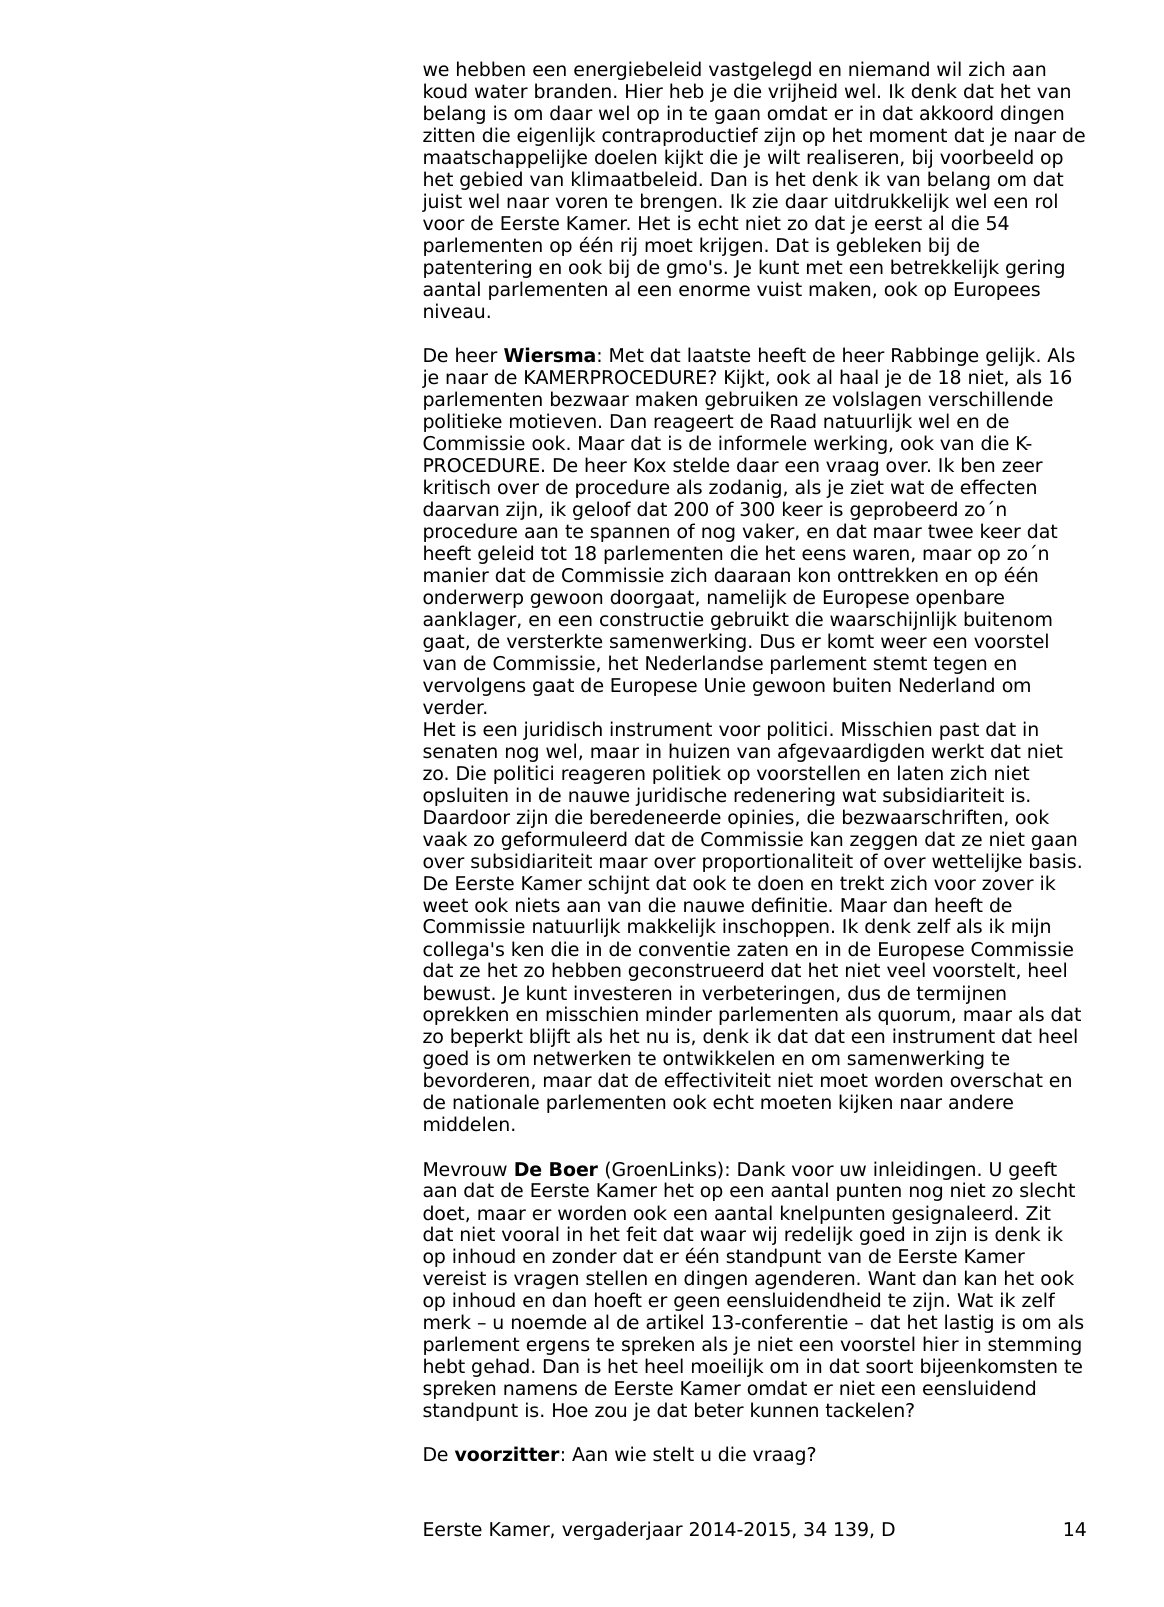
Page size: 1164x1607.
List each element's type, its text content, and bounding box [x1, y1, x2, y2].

text Mevrouw De Boer (GroenLinks): Dank voor uw inleidingen. U geeft aan dat de Eerste Kamer het op een aantal punten nog niet zo slecht doet, maar er worden ook een aantal knelpunten gesignaleerd. Zit dat niet vooral in het feit dat waar wij redelijk goed in zijn is denk ik op inhoud en zonder dat er één standpunt van de Eerste Kamer vereist is vragen stellen en dingen agenderen. Want dan kan het ook op inhoud en dan hoeft er geen eensluidendheid te zijn. Wat ik zelf merk – u noemde al de artikel 13-conferentie – dat het lastig is om als parlement ergens te spreken als je niet een voorstel hier in stemming hebt gehad. Dan is het heel moeilijk om in dat soort bijeenkomsten te spreken namens de Eerste Kamer omdat er niet een eensluidend standpunt is. Hoe zou je dat beter kunnen tackelen? [422, 1158, 1087, 1422]
text we hebben een energiebeleid vastgelegd en niemand wil zich aan koud water branden. Hier heb je die vrijheid wel. Ik denk dat het van belang is om daar wel op in te gaan omdat er in dat akkoord dingen zitten die eigenlijk contraproductief zijn op het moment dat je naar de maatschappelijke doelen kijkt die je wilt realiseren, bij voorbeeld op het gebied van klimaatbeleid. Dan is het denk ik van belang om dat juist wel naar voren te brengen. Ik zie daar uitdrukkelijk wel een rol voor de Eerste Kamer. Het is echt niet zo dat je eerst al die 54 parlementen op één rij moet krijgen. Dat is gebleken bij de patentering en ook bij de gmo's. Je kunt met een betrekkelijk gering aantal parlementen al een enorme vuist maken, ook op Europees niveau. [422, 59, 1087, 323]
text Het is een juridisch instrument voor politici. Misschien past dat in senaten nog wel, maar in huizen van afgevaardigden werkt dat niet zo. Die politici reageren politiek op voorstellen en laten zich niet opsluiten in de nauwe juridische redenering wat subsidiariteit is. Daardoor zijn die beredeneerde opinies, die bezwaarschriften, ook vaak zo geformuleerd dat de Commissie kan zeggen dat ze niet gaan over subsidiariteit maar over proportionaliteit of over wettelijke basis. De Eerste Kamer schijnt dat ook te doen en trekt zich voor zover ik weet ook niets aan van die nauwe definitie. Maar dan heeft de Commissie natuurlijk makkelijk inschoppen. Ik denk zelf als ik mijn collega's ken die in de conventie zaten en in de Europese Commissie dat ze het zo hebben geconstrueerd dat het niet veel voorstelt, heel bewust. Je kunt investeren in verbeteringen, dus de termijnen oprekken en misschien minder parlementen als quorum, maar als dat zo beperkt blijft als het nu is, denk ik dat dat een instrument dat heel goed is om netwerken te ontwikkelen en om samenwerking te bevorderen, maar dat de effectiviteit niet moet worden overschat en de nationale parlementen ook echt moeten kijken naar andere middelen. [422, 719, 1087, 1136]
text De voorzitter: Aan wie stelt u die vraag? [422, 1444, 1087, 1466]
text De heer Wiersma: Met dat laatste heeft de heer Rabbinge gelijk. Als je naar de KAMERPROCEDURE? Kijkt, ook al haal je de 18 niet, als 16 parlementen bezwaar maken gebruiken ze volslagen verschillende politieke motieven. Dan reageert de Raad natuurlijk wel en de Commissie ook. Maar dat is de informele werking, ook van die K-PROCEDURE. De heer Kox stelde daar een vraag over. Ik ben zeer kritisch over de procedure als zodanig, als je ziet wat de effecten daarvan zijn, ik geloof dat 200 of 300 keer is geprobeerd zo´n procedure aan te spannen of nog vaker, en dat maar twee keer dat heeft geleid tot 18 parlementen die het eens waren, maar op zo´n manier dat de Commissie zich daaraan kon onttrekken en op één onderwerp gewoon doorgaat, namelijk de Europese openbare aanklager, en een constructie gebruikt die waarschijnlijk buitenom gaat, de versterkte samenwerking. Dus er komt weer een voorstel van de Commissie, het Nederlandse parlement stemt tegen en vervolgens gaat de Europese Unie gewoon buiten Nederland om verder. [422, 345, 1087, 719]
